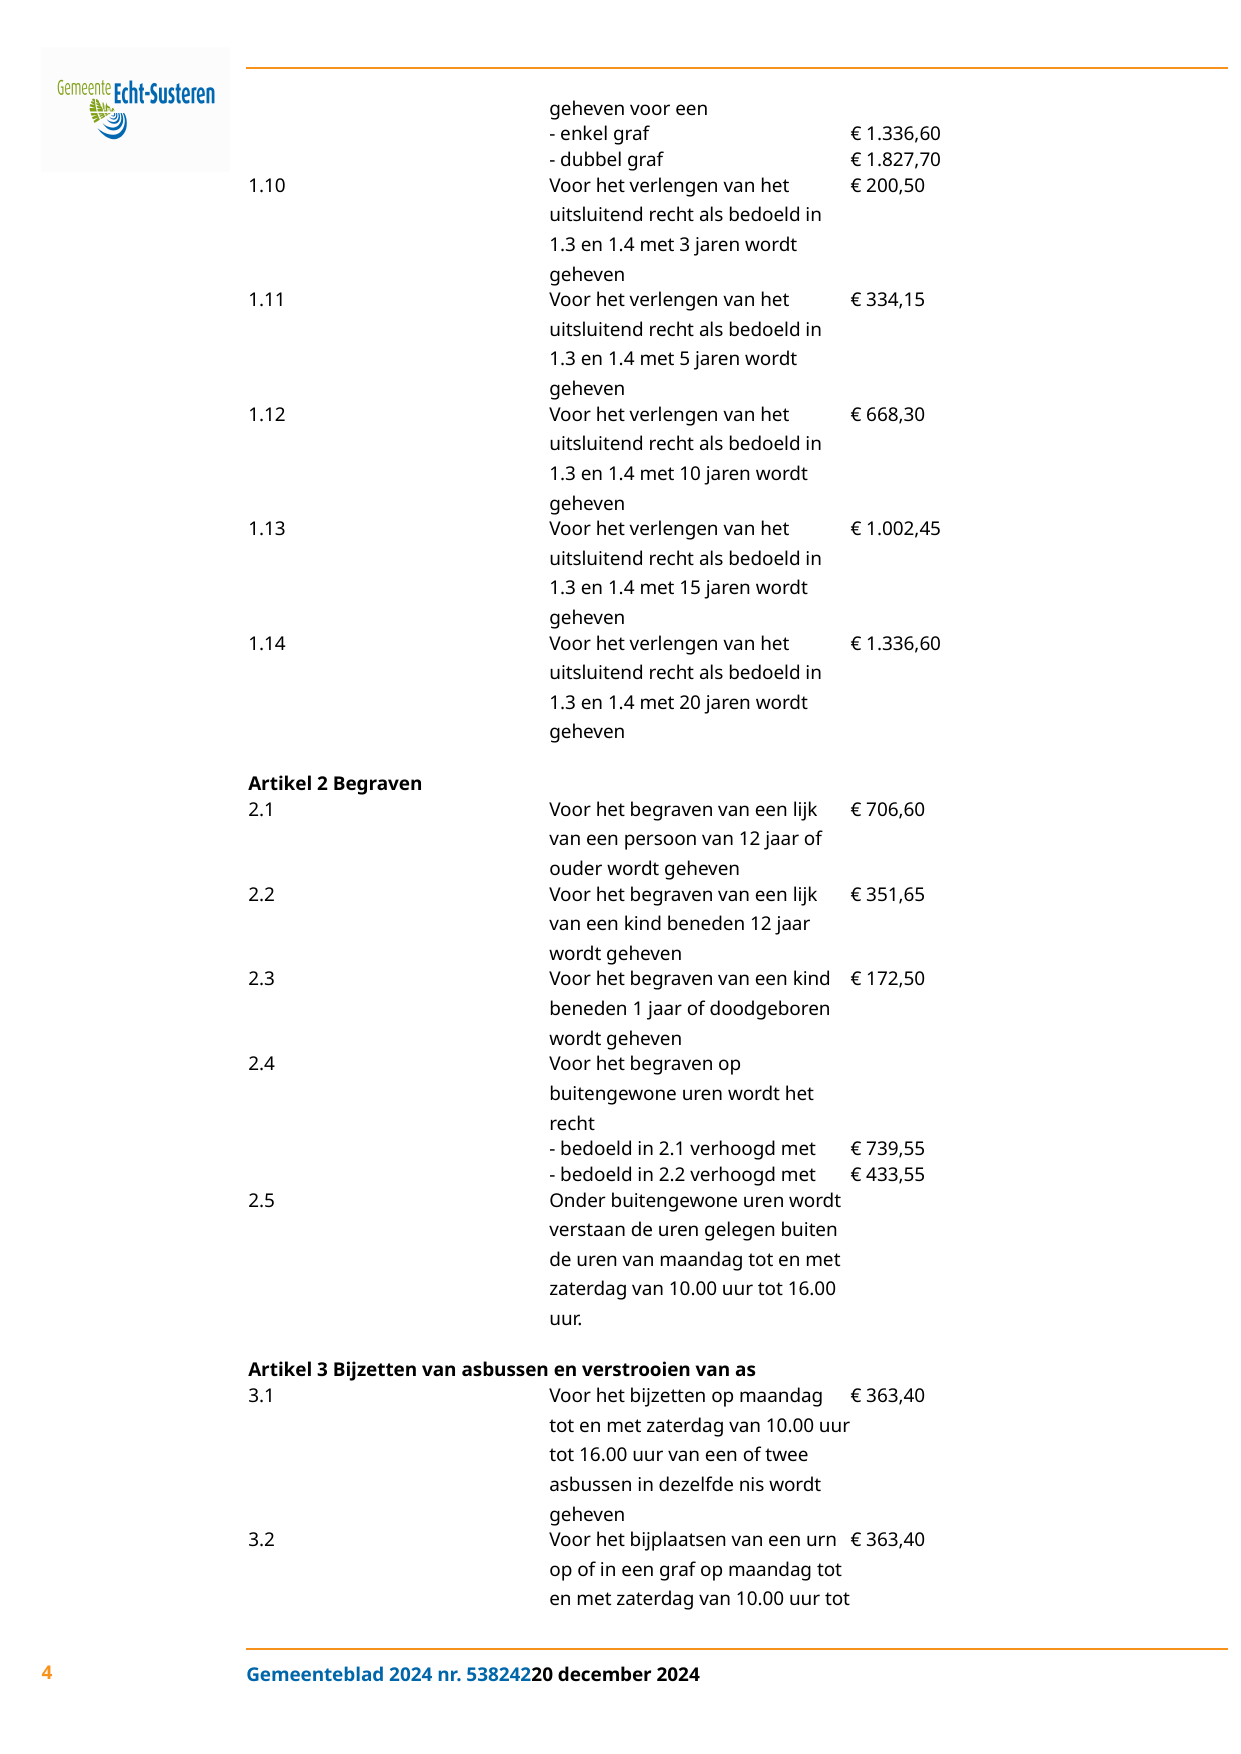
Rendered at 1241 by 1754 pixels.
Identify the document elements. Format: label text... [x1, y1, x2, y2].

table_cell € 1.002,45 [850, 515, 1152, 630]
table_cell Artikel 2 Begraven [248, 770, 850, 796]
table_cell Voor het verlengen van het uitsluitend recht als bedoeld in 1.3 en 1.4 met 20 jaren wordt geheven [549, 630, 850, 744]
table_cell 2.5 [248, 1187, 549, 1331]
table_cell 3.1 [248, 1383, 549, 1526]
table_cell [850, 95, 1152, 121]
table_cell Onder buitengewone uren wordt verstaan de uren gelegen buiten de uren van maandag tot en met zaterdag van 10.00 uur tot 16.00 uur. [549, 1187, 850, 1331]
table_cell 2.1 [248, 796, 549, 881]
table_cell 3.2 [248, 1526, 549, 1611]
table_cell 2.2 [248, 881, 549, 966]
table_cell geheven voor een [549, 95, 850, 121]
table_cell - bedoeld in 2.1 verhoogd met [549, 1135, 850, 1161]
table_cell 2.4 [248, 1051, 549, 1135]
table_cell Voor het verlengen van het uitsluitend recht als bedoeld in 1.3 en 1.4 met 3 jaren wordt geheven [549, 172, 850, 286]
table_cell [248, 1331, 549, 1357]
table_cell [248, 121, 549, 146]
table_cell € 668,30 [850, 401, 1152, 515]
table_cell [549, 1331, 850, 1357]
table_cell Voor het verlengen van het uitsluitend recht als bedoeld in 1.3 en 1.4 met 10 jaren wordt geheven [549, 401, 850, 515]
table_cell - enkel graf [549, 121, 850, 146]
table_cell € 706,60 [850, 796, 1152, 881]
table_cell € 1.827,70 [850, 146, 1152, 172]
table_cell [248, 95, 549, 121]
table_cell € 433,55 [850, 1161, 1152, 1187]
table_cell Voor het begraven van een kind beneden 1 jaar of doodgeboren wordt geheven [549, 966, 850, 1051]
table_cell [850, 1051, 1152, 1135]
table_cell Voor het verlengen van het uitsluitend recht als bedoeld in 1.3 en 1.4 met 15 jaren wordt geheven [549, 515, 850, 630]
table_cell 1.10 [248, 172, 549, 286]
table_cell [248, 744, 549, 770]
table_cell - bedoeld in 2.2 verhoogd met [549, 1161, 850, 1187]
table_cell [248, 146, 549, 172]
table_cell € 172,50 [850, 966, 1152, 1051]
table_cell [248, 1161, 549, 1187]
table_cell [850, 770, 1152, 796]
table_cell 1.11 [248, 286, 549, 401]
picture [41, 47, 231, 172]
table_cell [248, 1135, 549, 1161]
table_cell € 1.336,60 [850, 630, 1152, 744]
table_cell 2.3 [248, 966, 549, 1051]
table_cell 1.13 [248, 515, 549, 630]
table_cell € 351,65 [850, 881, 1152, 966]
table_cell Voor het begraven van een lijk van een kind beneden 12 jaar wordt geheven [549, 881, 850, 966]
table_cell 1.12 [248, 401, 549, 515]
table_cell Voor het verlengen van het uitsluitend recht als bedoeld in 1.3 en 1.4 met 5 jaren wordt geheven [549, 286, 850, 401]
table_cell [850, 1187, 1152, 1331]
table_cell € 363,40 [850, 1383, 1152, 1526]
table_cell [850, 1357, 1152, 1382]
table_cell € 200,50 [850, 172, 1152, 286]
table_cell € 1.336,60 [850, 121, 1152, 146]
table_cell Voor het bijzetten op maandag tot en met zaterdag van 10.00 uur tot 16.00 uur van een of twee asbussen in dezelfde nis wordt geheven [549, 1383, 850, 1526]
table_cell - dubbel graf [549, 146, 850, 172]
table_cell [850, 1331, 1152, 1357]
table_cell Voor het begraven van een lijk van een persoon van 12 jaar of ouder wordt geheven [549, 796, 850, 881]
table_cell Voor het begraven op buitengewone uren wordt het recht [549, 1051, 850, 1135]
table_cell € 334,15 [850, 286, 1152, 401]
table_cell 1.14 [248, 630, 549, 744]
table_cell Voor het bijplaatsen van een urn op of in een graf op maandag tot en met zaterdag van 10.00 uur tot [549, 1526, 850, 1611]
table_cell € 739,55 [850, 1135, 1152, 1161]
table_cell [850, 744, 1152, 770]
table_cell Artikel 3 Bijzetten van asbussen en verstrooien van as [248, 1357, 850, 1382]
table_cell € 363,40 [850, 1526, 1152, 1611]
table_cell [549, 744, 850, 770]
